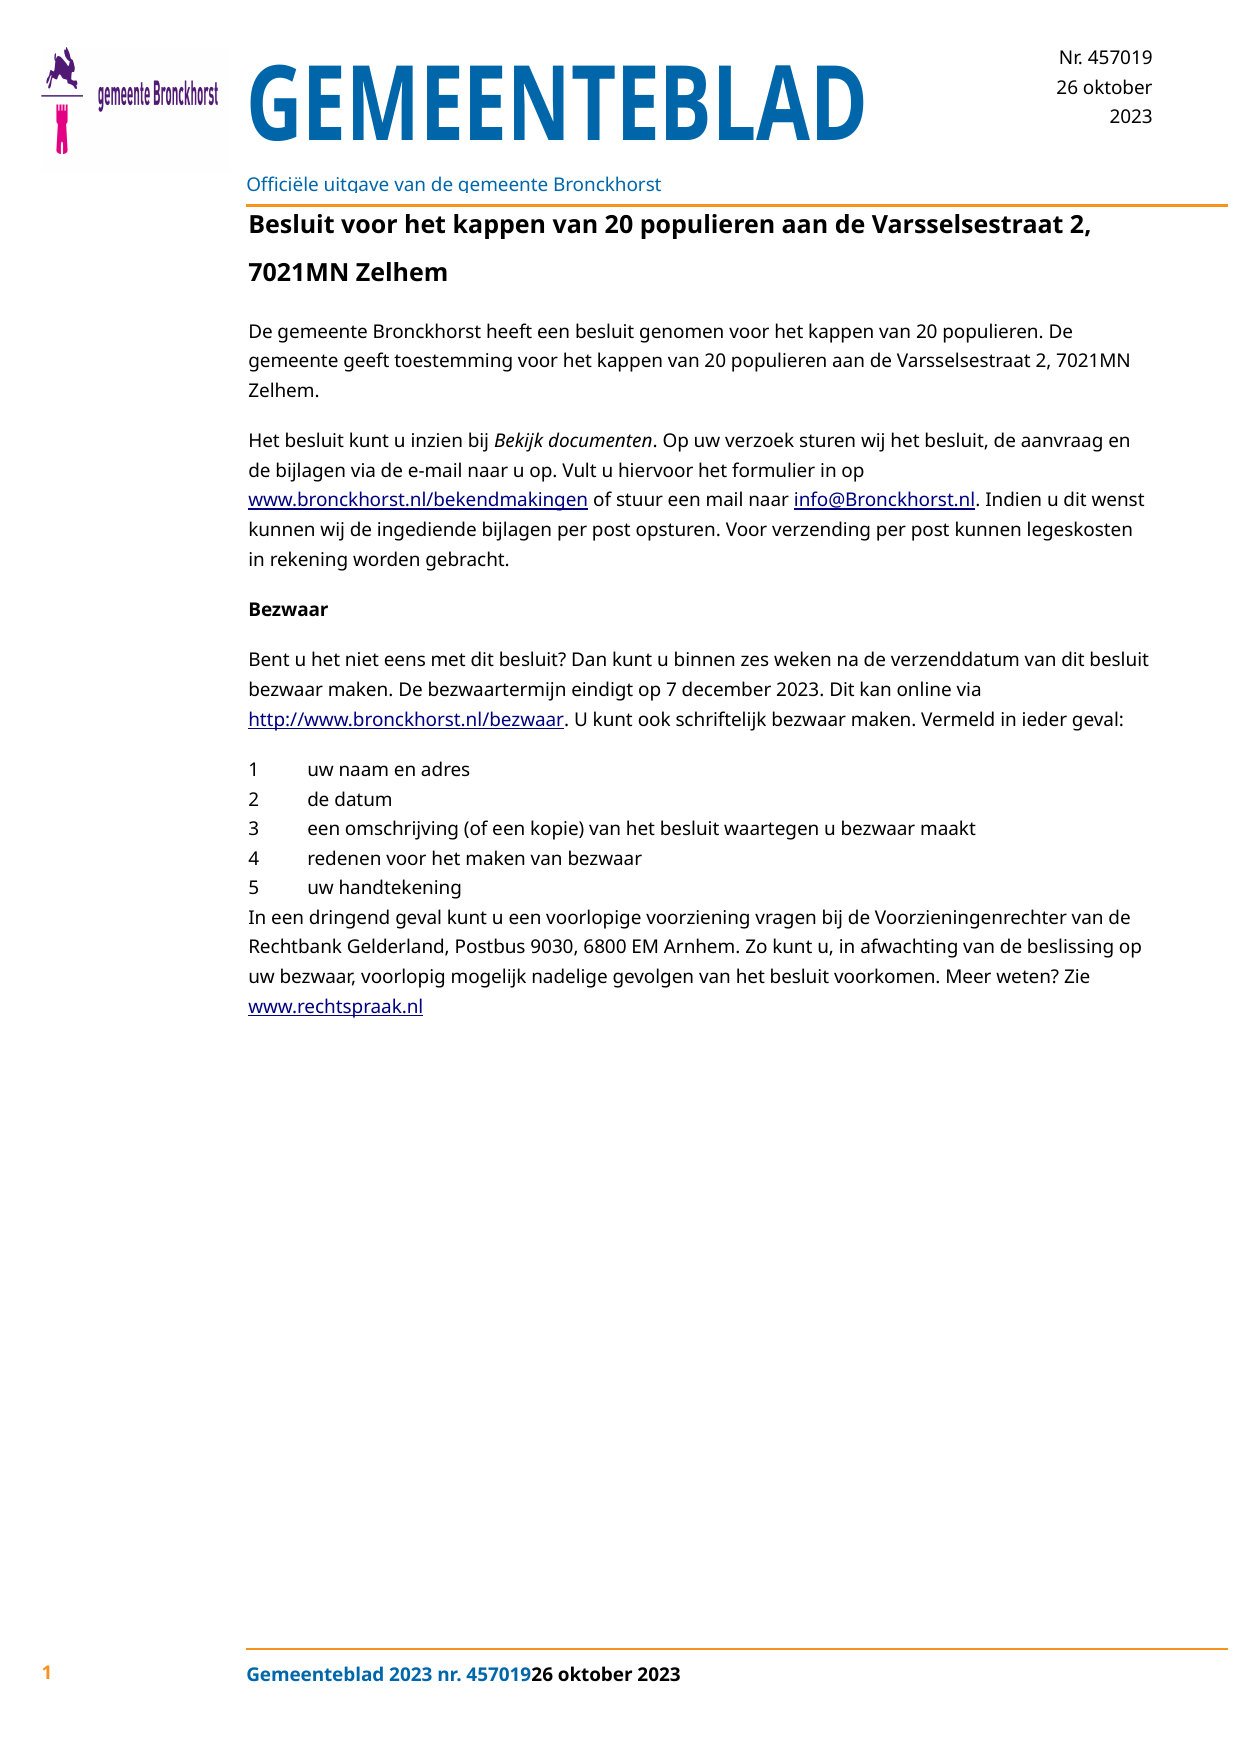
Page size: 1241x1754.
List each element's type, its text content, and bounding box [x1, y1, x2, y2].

list redenen voor het maken van bezwaar [248, 845, 1152, 871]
text Besluit voor het kappen van 20 populieren aan de Varsselsestraat 2, 7021MN Zelhem [248, 207, 1152, 288]
text Bezwaar [248, 596, 1152, 622]
list uw naam en adres [248, 756, 1152, 782]
text In een dringend geval kunt u een voorlopige voorziening vragen bij de Voorzieningenrechter van de Rechtbank Gelderland, Postbus 9030, 6800 EM Arnhem. Zo kunt u, in afwachting van de beslissing op uw bezwaar, voorlopig mogelijk nadelige gevolgen van het besluit voorkomen. Meer weten? Zie www.rechtspraak.nl [248, 904, 1152, 1019]
text Het besluit kunt u inzien bij Bekijk documenten. Op uw verzoek sturen wij het besluit, de aanvraag en de bijlagen via de e-mail naar u op. Vult u hiervoor het formulier in op www.bronckhorst.nl/bekendmakingen of stuur een mail naar info@Bronckhorst.nl. Indien u dit wenst kunnen wij de ingediende bijlagen per post opsturen. Voor verzending per post kunnen legeskosten in rekening worden gebracht. [248, 427, 1152, 572]
list een omschrijving (of een kopie) van het besluit waartegen u bezwaar maakt [248, 815, 1152, 841]
text Bent u het niet eens met dit besluit? Dan kunt u binnen zes weken na de verzenddatum van dit besluit bezwaar maken. De bezwaartermijn eindigt op 7 december 2023. Dit kan online via http://www.bronckhorst.nl/bezwaar. U kunt ook schriftelijk bezwaar maken. Vermeld in ieder geval: [248, 647, 1152, 732]
list uw handtekening [248, 874, 1152, 900]
text De gemeente Bronckhorst heeft een besluit genomen voor het kappen van 20 populieren. De gemeente geeft toestemming voor het kappen van 20 populieren aan de Varsselsestraat 2, 7021MN Zelhem. [248, 318, 1152, 403]
list de datum [248, 786, 1152, 812]
picture [41, 47, 231, 172]
